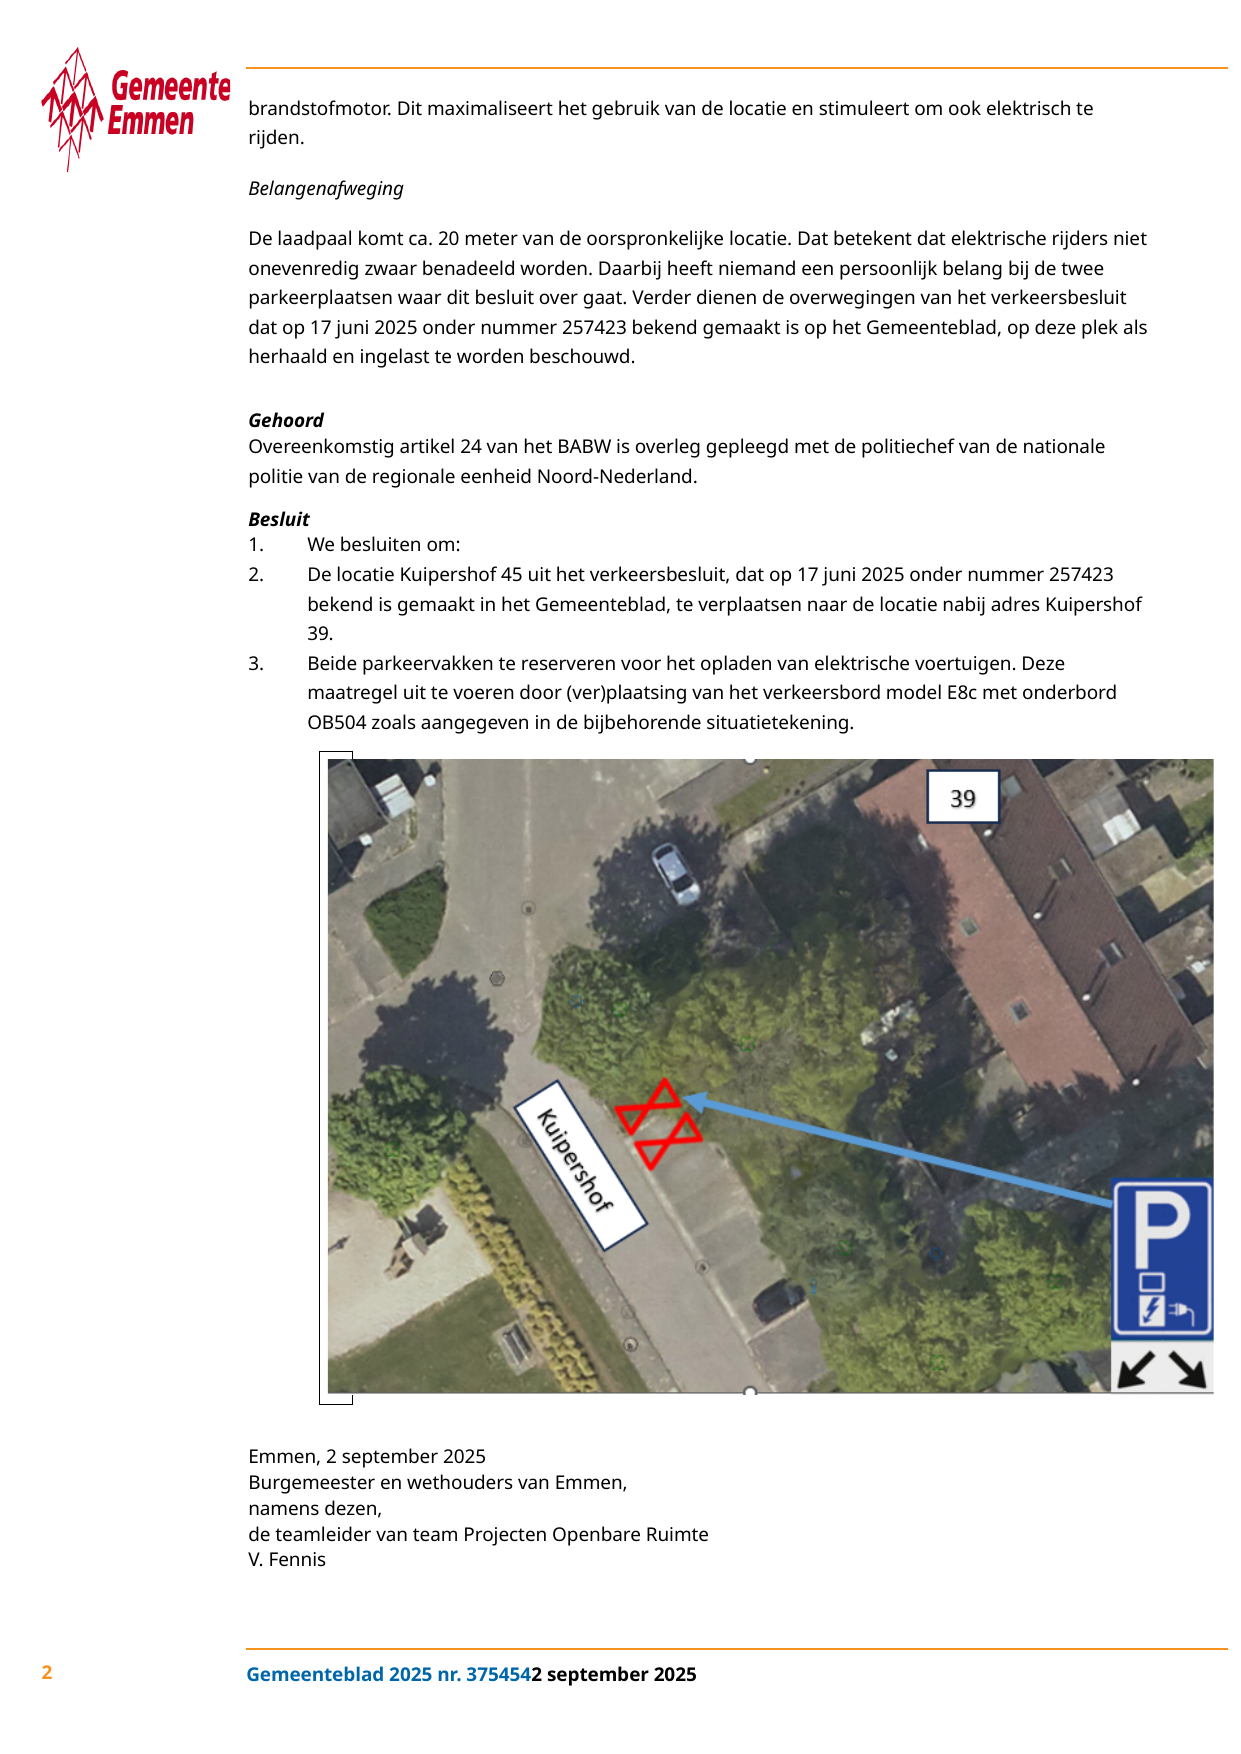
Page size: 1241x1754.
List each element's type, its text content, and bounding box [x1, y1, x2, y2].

text Burgemeester en wethouders van Emmen, [248, 1469, 1152, 1495]
picture [327, 759, 1214, 1395]
text Gehoord [248, 407, 1152, 433]
text Besluit [248, 506, 1152, 532]
text de teamleider van team Projecten Openbare Ruimte [248, 1521, 1152, 1546]
text De laadpaal komt ca. 20 meter van de oorspronkelijke locatie. Dat betekent dat elektrische rijders niet onevenredig zwaar benadeeld worden. Daarbij heeft niemand een persoonlijk belang bij de twee parkeerplaatsen waar dit besluit over gaat. Verder dienen de overwegingen van het verkeersbesluit dat op 17 juni 2025 onder nummer 257423 bekend gemaakt is op het Gemeenteblad, op deze plek als herhaald en ingelast te worden beschouwd. [248, 225, 1152, 369]
text Emmen, 2 september 2025 [248, 1443, 1152, 1469]
text brandstofmotor. Dit maximaliseert het gebruik van de locatie en stimuleert om ook elektrisch te rijden. [248, 95, 1152, 150]
list De locatie Kuipershof 45 uit het verkeersbesluit, dat op 17 juni 2025 onder nummer 257423 bekend is gemaakt in het Gemeenteblad, te verplaatsen naar de locatie nabij adres Kuipershof 39. [248, 561, 1152, 646]
picture [41, 47, 231, 172]
text Overeenkomstig artikel 24 van het BABW is overleg gepleegd met de politiechef van de nationale politie van de regionale eenheid Noord-Nederland. [248, 433, 1152, 488]
text V. Fennis [248, 1546, 1152, 1572]
list Beide parkeervakken te reserveren voor het opladen van elektrische voertuigen. Deze maatregel uit te voeren door (ver)plaatsing van het verkeersbord model E8c met onderbord OB504 zoals aangegeven in de bijbehorende situatietekening. [248, 650, 1152, 735]
text Belangenafweging [248, 175, 1152, 201]
list We besluiten om: [248, 532, 1152, 557]
text namens dezen, [248, 1495, 1152, 1521]
